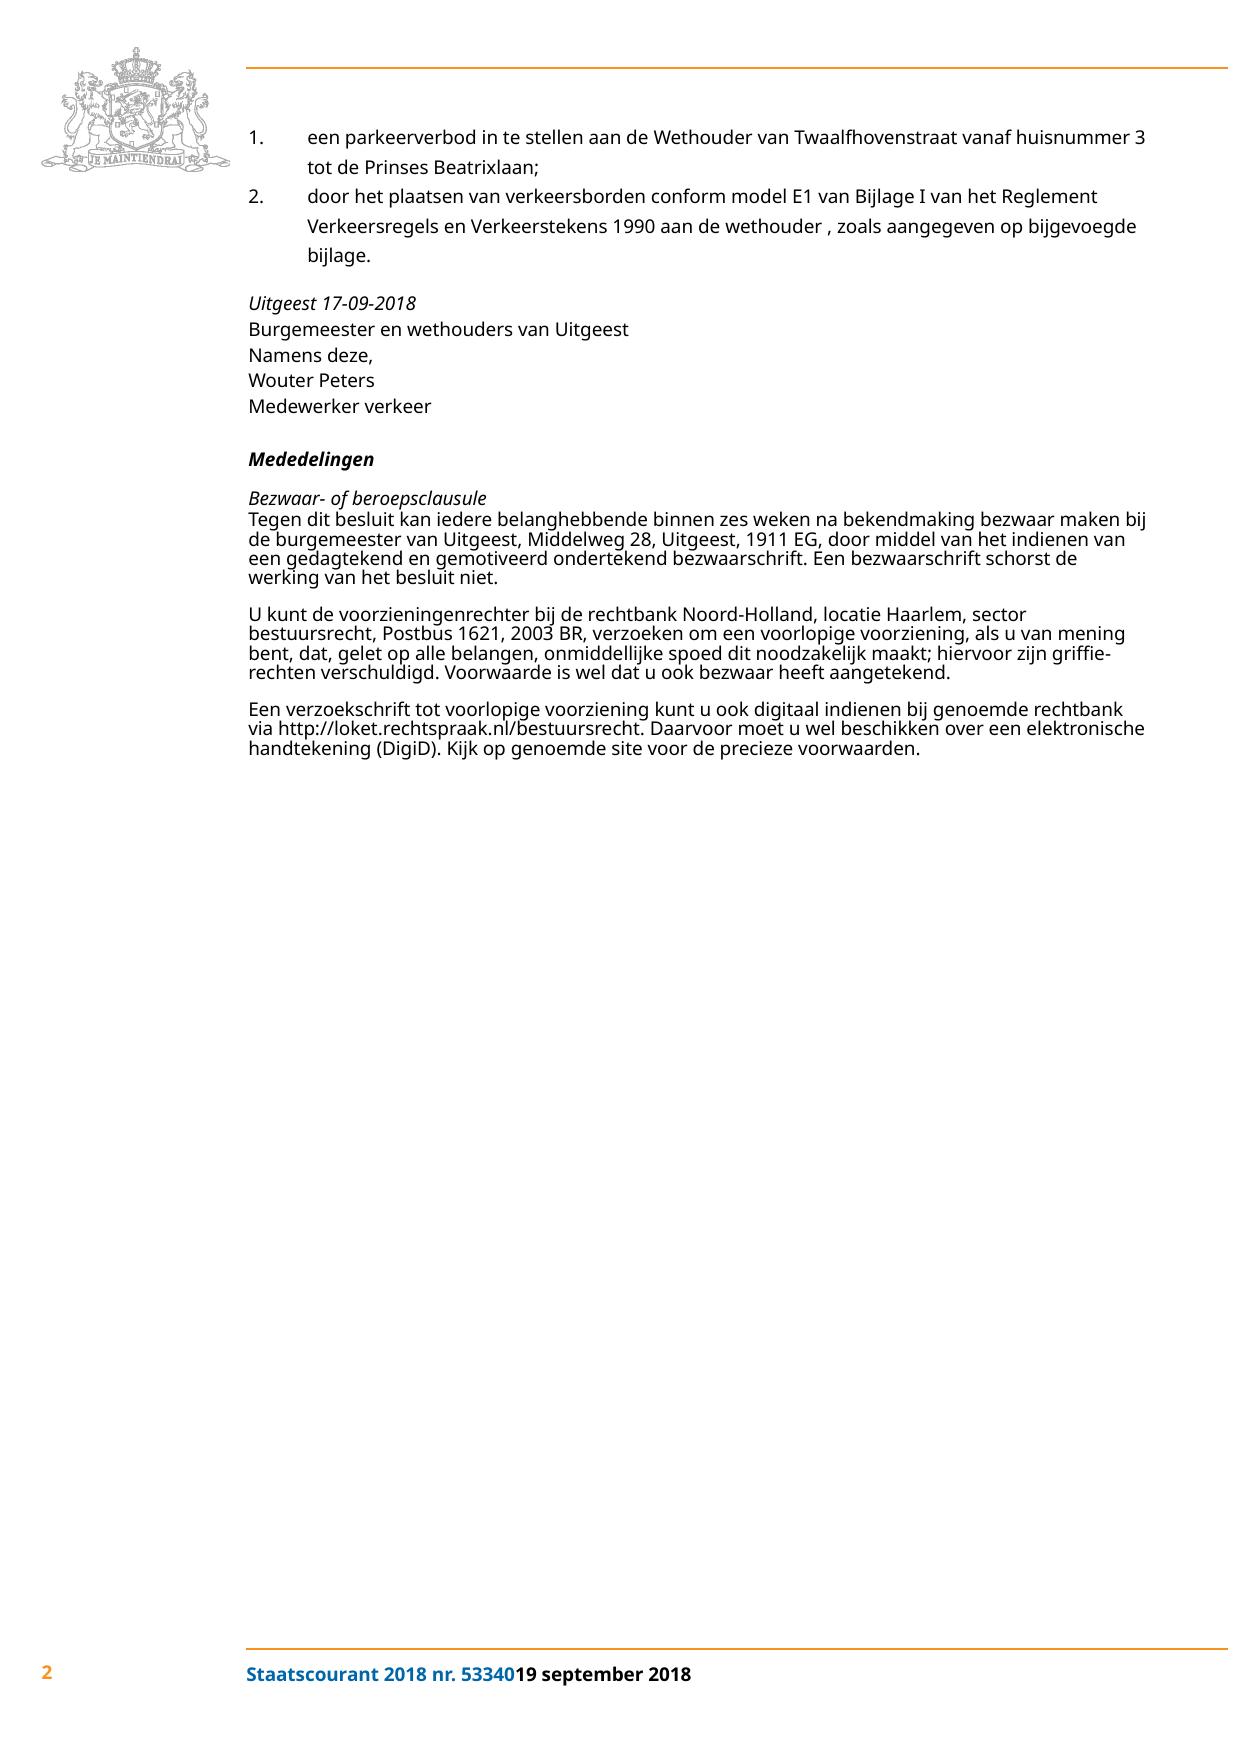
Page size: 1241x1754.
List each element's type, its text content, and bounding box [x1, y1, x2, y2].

text Namens deze, [248, 342, 1152, 368]
text Een verzoekschrift tot voorlopige voorziening kunt u ook digitaal indienen bij genoemde rechtbank via http://loket.rechtspraak.nl/bestuursrecht. Daarvoor moet u wel beschikken over een elektronische handtekening (DigiD). Kijk op genoemde site voor de precieze voorwaarden. [248, 701, 1152, 759]
text Mededelingen [248, 446, 1152, 472]
list een parkeerverbod in te stellen aan de Wethouder van Twaalfhovenstraat vanaf huisnummer 3 tot de Prinses Beatrixlaan; [248, 124, 1152, 180]
text Tegen dit besluit ­kan iedere belanghebbende binnen zes weken na bekendmaking bezwaar maken bij de burgemeester van Uitgeest, Middel­weg 28, Uit­geest, 1911 EG, door middel van het indienen van een gedagte­kend en gemotiveerd ondertekend bezwaar­schrift. Een bezwaarschrift schorst de werking van het besluit niet. [248, 511, 1152, 588]
text Medewerker verkeer [248, 393, 1152, 419]
text Wouter Peters [248, 368, 1152, 393]
text Burgemeester en wethouders van Uitgeest [248, 316, 1152, 342]
list door het plaatsen van verkeersborden conform model E1 van Bijlage I van het Reglement Verkeersre­gels en Ver­keerste­kens 1990 aan de wethouder , zoals aangegeven op bijgevoegde bijlage. [248, 183, 1152, 268]
text Bezwaar- of beroepsclausule [248, 486, 1152, 511]
text U kunt de voorzieningenrechter bij de rechtbank Noord-Holland, locatie Haarlem, sector bestuursrecht, Postbus 1621, 2003 BR, verzoeken om een voorlopige voor­ziening, als u van mening bent, dat, gelet op alle belangen, onmid­dellijke spoed dit noodzakelijk maakt; hiervoor zijn griffie­rechten verschuldigd. Voorwaarde is wel dat u ook bezwaar heeft aangetekend. [248, 606, 1152, 683]
picture [41, 47, 231, 172]
text Uitgeest 17-09-2018 [248, 291, 1152, 316]
